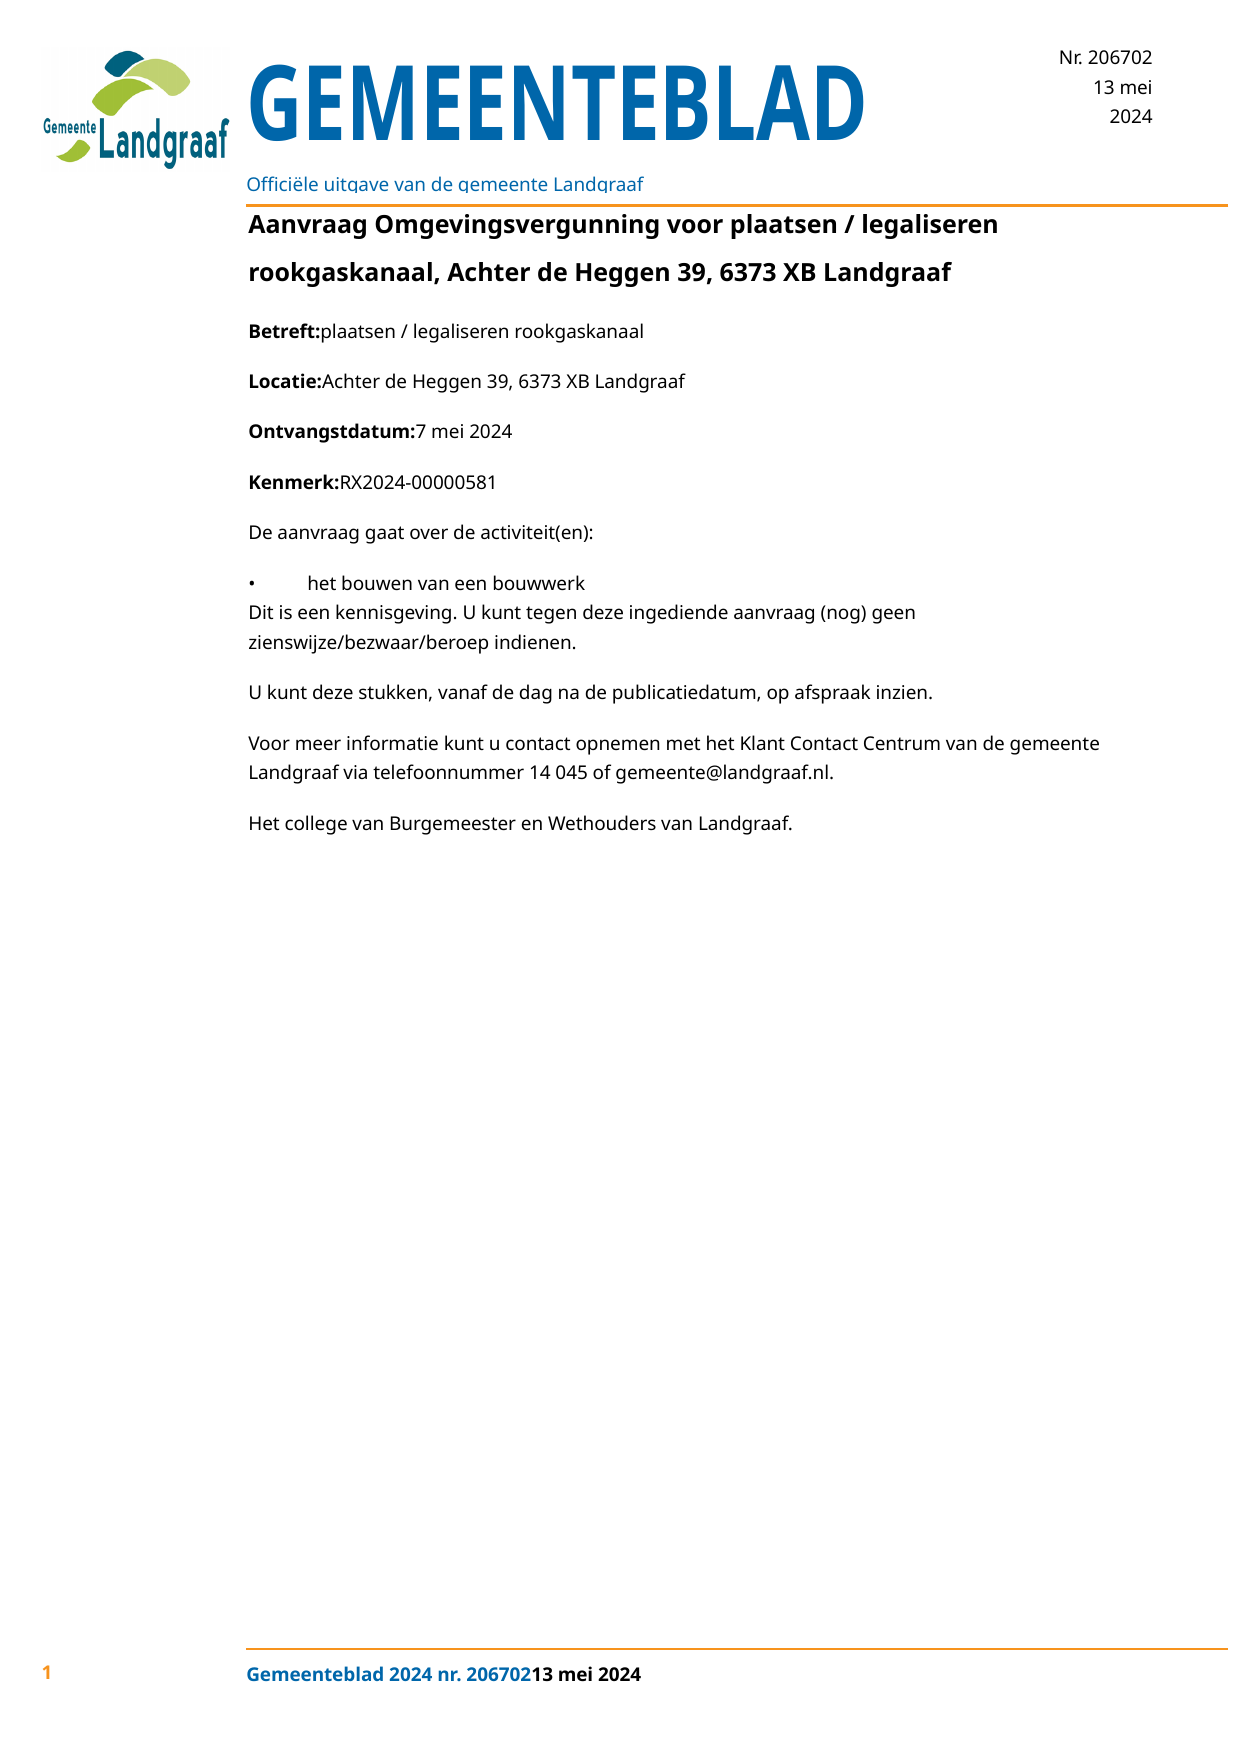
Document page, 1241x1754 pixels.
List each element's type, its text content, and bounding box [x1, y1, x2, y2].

text Het college van Burgemeester en Wethouders van Landgraaf. [248, 810, 1152, 836]
text Betreft:plaatsen / legaliseren rookgaskanaal [248, 318, 1152, 344]
list het bouwen van een bouwwerk [248, 570, 1152, 596]
text Ontvangstdatum:7 mei 2024 [248, 419, 1152, 444]
text Aanvraag Omgevingsvergunning voor plaatsen / legaliseren rookgaskanaal, Achter de Heggen 39, 6373 XB Landgraaf [248, 207, 1152, 288]
text Voor meer informatie kunt u contact opnemen met het Klant Contact Centrum van de gemeente Landgraaf via telefoonnummer 14 045 of gemeente@landgraaf.nl. [248, 730, 1152, 785]
picture [41, 47, 231, 172]
text U kunt deze stukken, vanaf de dag na de publicatiedatum, op afspraak inzien. [248, 679, 1152, 705]
text De aanvraag gaat over de activiteit(en): [248, 519, 1152, 545]
text Locatie:Achter de Heggen 39, 6373 XB Landgraaf [248, 368, 1152, 394]
text Dit is een kennisgeving. U kunt tegen deze ingediende aanvraag (nog) geen zienswijze/bezwaar/beroep indienen. [248, 599, 1152, 655]
text Kenmerk:RX2024-00000581 [248, 469, 1152, 495]
